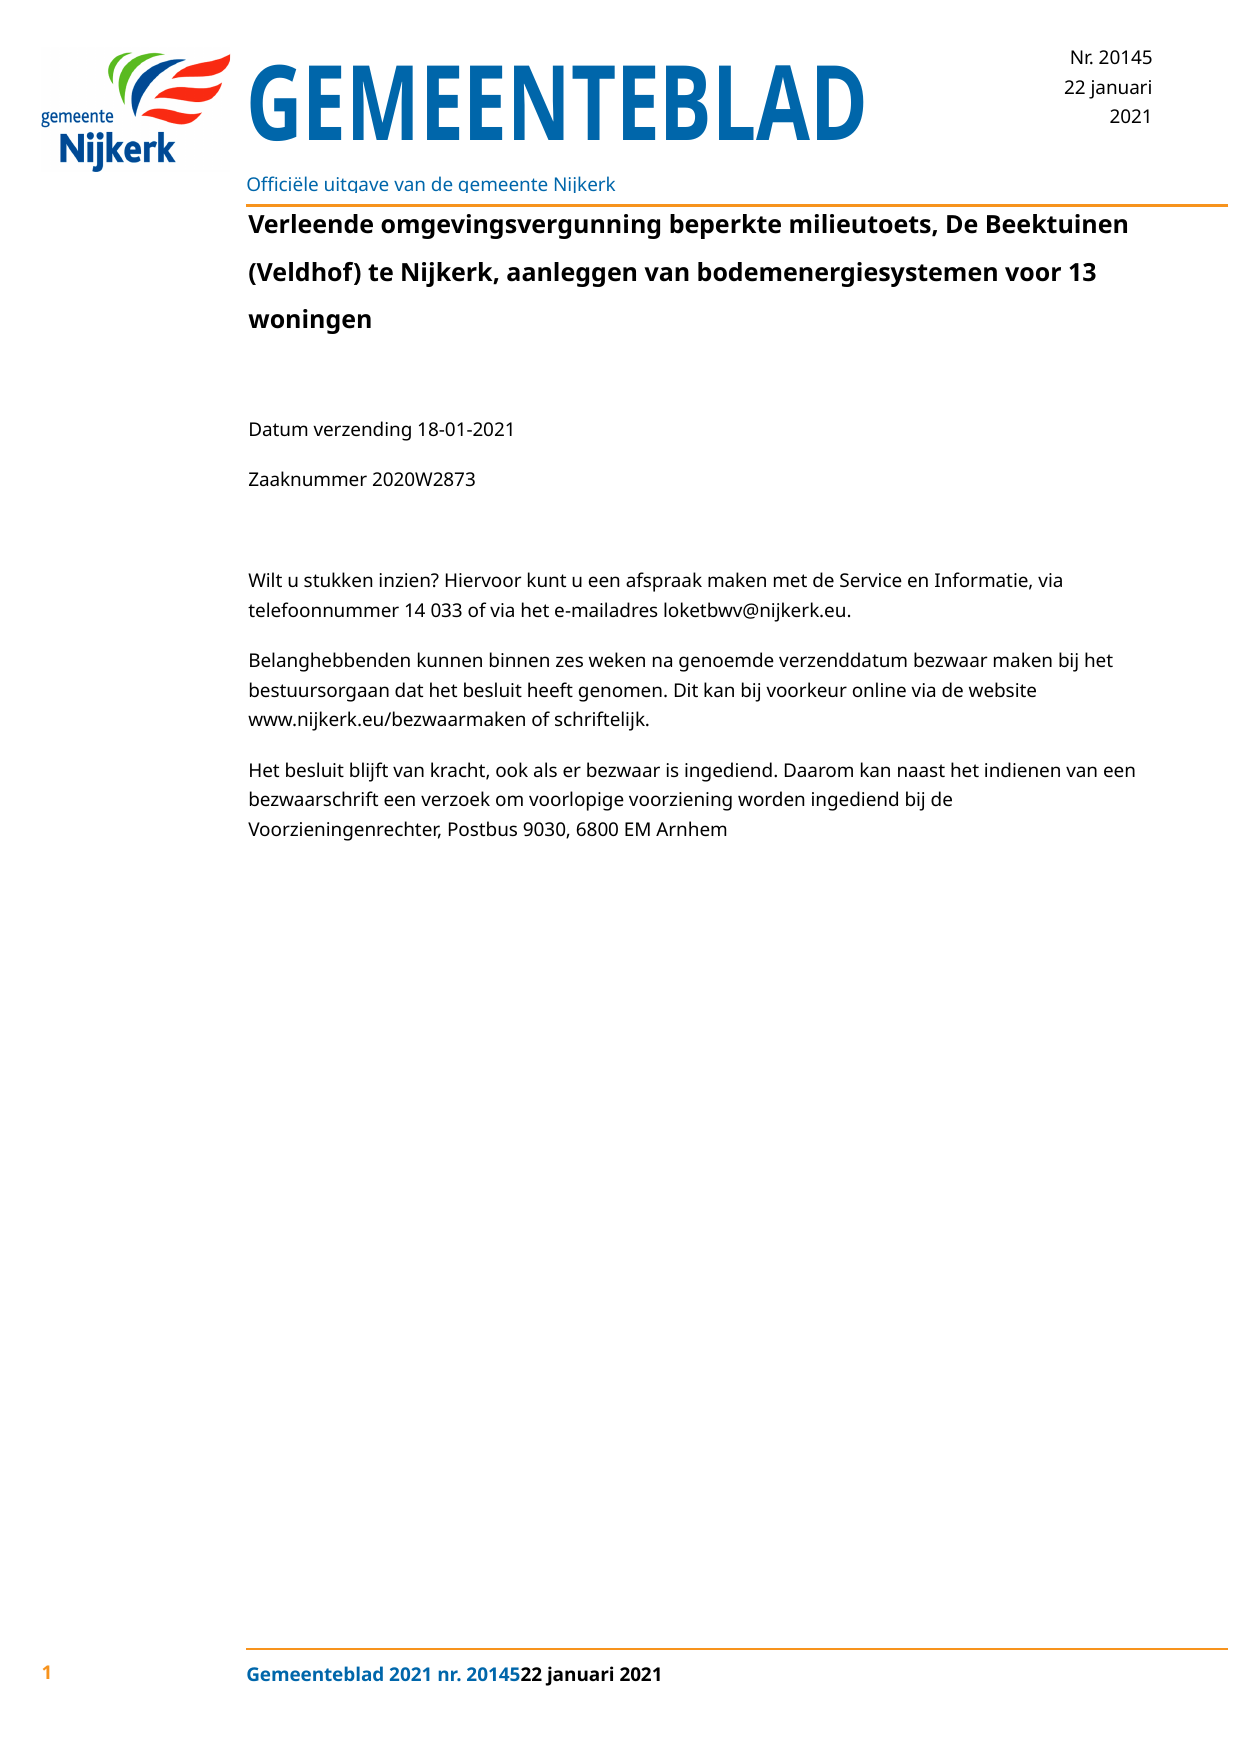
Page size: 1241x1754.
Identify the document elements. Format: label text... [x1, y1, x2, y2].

text Het besluit blijft van kracht, ook als er bezwaar is ingediend. Daarom kan naast het indienen van een bezwaarschrift een verzoek om voorlopige voorziening worden ingediend bij de Voorzieningenrechter, Postbus 9030, 6800 EM Arnhem [248, 757, 1152, 842]
text Verleende omgevingsvergunning beperkte milieutoets, De Beektuinen (Veldhof) te Nijkerk, aanleggen van bodemenergiesystemen voor 13 woningen [248, 207, 1152, 336]
text Wilt u stukken inzien? Hiervoor kunt u een afspraak maken met de Service en Informatie, via telefoonnummer 14 033 of via het e-mailadres loketbwv@nijkerk.eu. [248, 567, 1152, 622]
text Datum verzending 18-01-2021 [248, 416, 1152, 442]
picture [41, 47, 231, 172]
text Belanghebbenden kunnen binnen zes weken na genoemde verzenddatum bezwaar maken bij het bestuursorgaan dat het besluit heeft genomen. Dit kan bij voorkeur online via de website www.nijkerk.eu/bezwaarmaken of schriftelijk. [248, 647, 1152, 732]
text Zaaknummer 2020W2873 [248, 466, 1152, 492]
